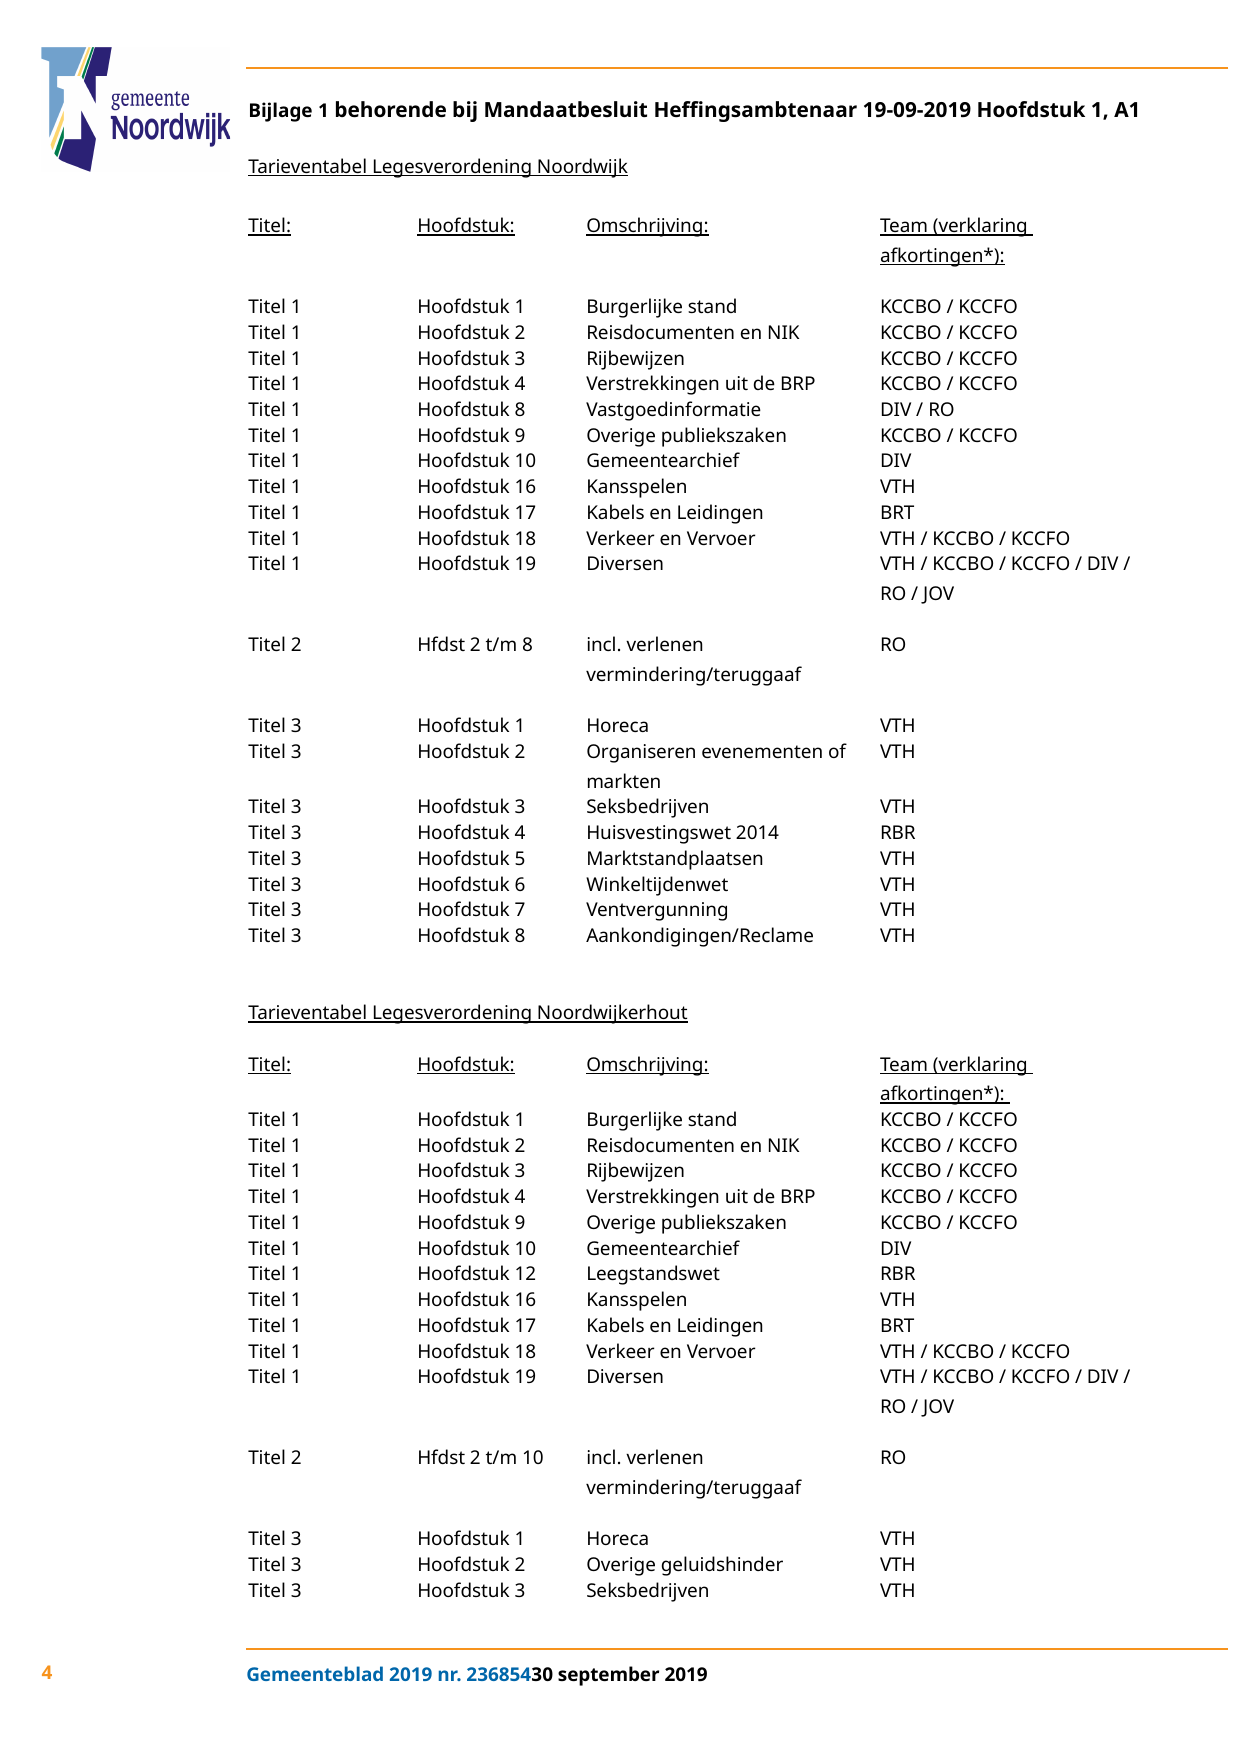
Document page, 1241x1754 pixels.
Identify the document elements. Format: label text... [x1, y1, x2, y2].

table_cell Titel 1 [248, 1364, 417, 1419]
table_cell Titel 3 [248, 1577, 417, 1603]
table_cell [417, 268, 586, 293]
table_cell Titel 3 [248, 922, 417, 948]
table_cell Omschrijving: [586, 1051, 880, 1106]
table_cell Titel 3 [248, 1551, 417, 1577]
table_header Omschrijving: [586, 212, 880, 267]
table_cell Titel 3 [248, 871, 417, 897]
table_cell [248, 606, 417, 632]
table_cell Burgerlijke stand [586, 293, 880, 319]
table_cell Huisvestingswet 2014 [586, 819, 880, 845]
table_cell Hoofdstuk 2 [417, 319, 586, 345]
table_cell VTH [880, 871, 1152, 897]
table_cell VTH [880, 845, 1152, 871]
table_cell Hoofdstuk 8 [417, 396, 586, 422]
table_cell Marktstandplaatsen [586, 845, 880, 871]
table_cell Hoofdstuk 10 [417, 448, 586, 473]
table_cell Hoofdstuk 9 [417, 1209, 586, 1235]
table_cell Verstrekkingen uit de BRP [586, 370, 880, 396]
table_cell Titel 2 [248, 1445, 417, 1500]
table_cell Hoofdstuk 9 [417, 422, 586, 448]
table_cell Hoofdstuk 4 [417, 1184, 586, 1209]
table_cell Hoofdstuk 2 [417, 1132, 586, 1158]
table_cell Titel: [248, 1051, 417, 1106]
table_cell Hoofdstuk 3 [417, 1158, 586, 1183]
table_cell RBR [880, 819, 1152, 845]
table_cell KCCBO / KCCFO [880, 422, 1152, 448]
text Tarieventabel Legesverordening Noordwijk [248, 153, 1152, 179]
table_cell Titel 1 [248, 1338, 417, 1363]
table_cell Hoofdstuk 16 [417, 1286, 586, 1312]
table_cell VTH [880, 922, 1152, 948]
table_cell Hoofdstuk 4 [417, 370, 586, 396]
table_cell Horeca [586, 713, 880, 738]
table_cell Kansspelen [586, 1286, 880, 1312]
table_cell Hoofdstuk 19 [417, 551, 586, 606]
table_cell Titel 1 [248, 1132, 417, 1158]
table_cell incl. verlenen vermindering/teruggaaf [586, 632, 880, 687]
table_cell Hoofdstuk 1 [417, 293, 586, 319]
table_cell KCCBO / KCCFO [880, 1106, 1152, 1132]
table_cell [417, 948, 586, 974]
table_cell Hoofdstuk 17 [417, 499, 586, 525]
table_cell Titel 1 [248, 1312, 417, 1338]
table_cell Hoofdstuk 16 [417, 473, 586, 499]
text Bijlage 1 behorende bij Mandaatbesluit Heffingsambtenaar 19-09-2019 Hoofdstuk 1, A1 [248, 95, 1152, 123]
table_cell Overige publiekszaken [586, 1209, 880, 1235]
table_cell KCCBO / KCCFO [880, 293, 1152, 319]
table_cell [880, 1500, 1152, 1526]
table_cell Hoofdstuk 3 [417, 1577, 586, 1603]
table_cell [248, 1025, 417, 1051]
table_cell Hoofdstuk 3 [417, 345, 586, 370]
table_cell VTH / KCCBO / KCCFO / DIV / RO / JOV [880, 551, 1152, 606]
table_cell incl. verlenen vermindering/teruggaaf [586, 1445, 880, 1500]
table_cell Hoofdstuk 10 [417, 1235, 586, 1261]
table_cell Hoofdstuk 4 [417, 819, 586, 845]
table_cell Kabels en Leidingen [586, 1312, 880, 1338]
table_cell KCCBO / KCCFO [880, 1132, 1152, 1158]
table_cell Hoofdstuk 7 [417, 897, 586, 922]
table_cell [586, 948, 880, 974]
table_cell VTH [880, 738, 1152, 794]
table_cell Kansspelen [586, 473, 880, 499]
table_cell Titel 1 [248, 448, 417, 473]
table_cell [248, 974, 417, 999]
table_cell [417, 1419, 586, 1444]
table_cell Hoofdstuk 12 [417, 1261, 586, 1286]
table_cell KCCBO / KCCFO [880, 1184, 1152, 1209]
table_cell Overige geluidshinder [586, 1551, 880, 1577]
table_cell Titel 1 [248, 1235, 417, 1261]
table_cell Titel 1 [248, 473, 417, 499]
table_cell Titel 1 [248, 345, 417, 370]
table_cell RBR [880, 1261, 1152, 1286]
table_cell [586, 687, 880, 713]
table_cell [586, 268, 880, 293]
table_cell Hoofdstuk 3 [417, 794, 586, 819]
table_cell Hfdst 2 t/m 8 [417, 632, 586, 687]
table_cell Titel 1 [248, 319, 417, 345]
table_cell VTH [880, 794, 1152, 819]
table_cell Seksbedrijven [586, 794, 880, 819]
table_cell BRT [880, 1312, 1152, 1338]
table_cell RO [880, 1445, 1152, 1500]
table_cell RO [880, 632, 1152, 687]
table_cell [586, 1025, 880, 1051]
table_cell VTH / KCCBO / KCCFO [880, 1338, 1152, 1363]
table_cell Hoofdstuk 5 [417, 845, 586, 871]
table_cell Titel 3 [248, 794, 417, 819]
table_cell [880, 1025, 1152, 1051]
table_cell [248, 687, 417, 713]
table_cell Vastgoedinformatie [586, 396, 880, 422]
table_cell DIV / RO [880, 396, 1152, 422]
table_cell Hoofdstuk 18 [417, 1338, 586, 1363]
table_cell Rijbewijzen [586, 345, 880, 370]
table_cell Seksbedrijven [586, 1577, 880, 1603]
table_cell BRT [880, 499, 1152, 525]
table_cell VTH / KCCBO / KCCFO / DIV / RO / JOV [880, 1364, 1152, 1419]
table_cell [248, 268, 417, 293]
table_cell Reisdocumenten en NIK [586, 319, 880, 345]
table_cell Overige publiekszaken [586, 422, 880, 448]
table_cell Titel 1 [248, 551, 417, 606]
table_cell Verkeer en Vervoer [586, 1338, 880, 1363]
table_cell Titel 3 [248, 897, 417, 922]
table_cell [586, 606, 880, 632]
table_header Hoofdstuk: [417, 212, 586, 267]
table_cell Hoofdstuk 8 [417, 922, 586, 948]
table_cell Titel 1 [248, 1286, 417, 1312]
table_cell VTH / KCCBO / KCCFO [880, 525, 1152, 551]
table_cell [417, 1500, 586, 1526]
table_cell Titel 1 [248, 525, 417, 551]
table_cell [880, 606, 1152, 632]
table_cell Organiseren evenementen of markten [586, 738, 880, 794]
table_cell Gemeentearchief [586, 448, 880, 473]
table_cell Hoofdstuk 1 [417, 713, 586, 738]
table_cell Titel 1 [248, 1184, 417, 1209]
table_cell [880, 687, 1152, 713]
table_cell [880, 268, 1152, 293]
table_cell VTH [880, 473, 1152, 499]
table_cell Titel 3 [248, 738, 417, 794]
table_header Team (verklaring afkortingen*): [880, 212, 1152, 267]
table_cell KCCBO / KCCFO [880, 319, 1152, 345]
table_header Titel: [248, 212, 417, 267]
table_cell Hoofdstuk 18 [417, 525, 586, 551]
table_cell [417, 606, 586, 632]
table_cell Burgerlijke stand [586, 1106, 880, 1132]
table_cell [417, 687, 586, 713]
table_cell Titel 1 [248, 396, 417, 422]
table_cell Hfdst 2 t/m 10 [417, 1445, 586, 1500]
table_cell Diversen [586, 551, 880, 606]
table_cell [417, 974, 586, 999]
table_cell Verkeer en Vervoer [586, 525, 880, 551]
table_cell Gemeentearchief [586, 1235, 880, 1261]
table_cell Titel 1 [248, 1158, 417, 1183]
table_cell Titel 1 [248, 422, 417, 448]
table_cell KCCBO / KCCFO [880, 1158, 1152, 1183]
table_cell Titel 2 [248, 632, 417, 687]
table_cell Kabels en Leidingen [586, 499, 880, 525]
table_cell Hoofdstuk 2 [417, 1551, 586, 1577]
table_cell Titel 1 [248, 1106, 417, 1132]
table_cell Rijbewijzen [586, 1158, 880, 1183]
table_cell KCCBO / KCCFO [880, 370, 1152, 396]
table_cell DIV [880, 448, 1152, 473]
table_cell VTH [880, 1577, 1152, 1603]
table_cell Hoofdstuk 6 [417, 871, 586, 897]
table_cell [417, 1025, 586, 1051]
table_cell Titel 1 [248, 293, 417, 319]
table_cell Titel 3 [248, 819, 417, 845]
table_cell Titel 1 [248, 1261, 417, 1286]
table_cell Verstrekkingen uit de BRP [586, 1184, 880, 1209]
table_cell VTH [880, 1551, 1152, 1577]
table_cell DIV [880, 1235, 1152, 1261]
table_cell [880, 974, 1152, 999]
table_cell Hoofdstuk 2 [417, 738, 586, 794]
table_cell KCCBO / KCCFO [880, 1209, 1152, 1235]
table_cell KCCBO / KCCFO [880, 345, 1152, 370]
table_cell VTH [880, 713, 1152, 738]
table_cell Tarieventabel Legesverordening Noordwijkerhout [248, 1000, 1152, 1025]
table_cell VTH [880, 897, 1152, 922]
table_cell Hoofdstuk: [417, 1051, 586, 1106]
table_cell Ventvergunning [586, 897, 880, 922]
table_cell Horeca [586, 1526, 880, 1551]
table_cell VTH [880, 1286, 1152, 1312]
table_cell Aankondigingen/Reclame [586, 922, 880, 948]
table_cell [248, 1419, 417, 1444]
table_cell Hoofdstuk 1 [417, 1106, 586, 1132]
table_cell Titel 1 [248, 499, 417, 525]
table_cell [248, 1500, 417, 1526]
table_cell Winkeltijdenwet [586, 871, 880, 897]
table_cell Leegstandswet [586, 1261, 880, 1286]
table_cell Hoofdstuk 1 [417, 1526, 586, 1551]
table_cell Titel 1 [248, 1209, 417, 1235]
table_cell Reisdocumenten en NIK [586, 1132, 880, 1158]
table_cell Team (verklaring afkortingen*): [880, 1051, 1152, 1106]
table_cell [248, 948, 417, 974]
table_cell [880, 948, 1152, 974]
table_cell Titel 3 [248, 1526, 417, 1551]
table_cell VTH [880, 1526, 1152, 1551]
table_cell [880, 1419, 1152, 1444]
table_cell [586, 1419, 880, 1444]
table_cell Hoofdstuk 19 [417, 1364, 586, 1419]
table_cell [586, 1500, 880, 1526]
picture [41, 47, 231, 172]
table_cell Hoofdstuk 17 [417, 1312, 586, 1338]
table_cell Diversen [586, 1364, 880, 1419]
table_cell Titel 3 [248, 845, 417, 871]
table_cell [586, 974, 880, 999]
table_cell Titel 3 [248, 713, 417, 738]
table_cell Titel 1 [248, 370, 417, 396]
